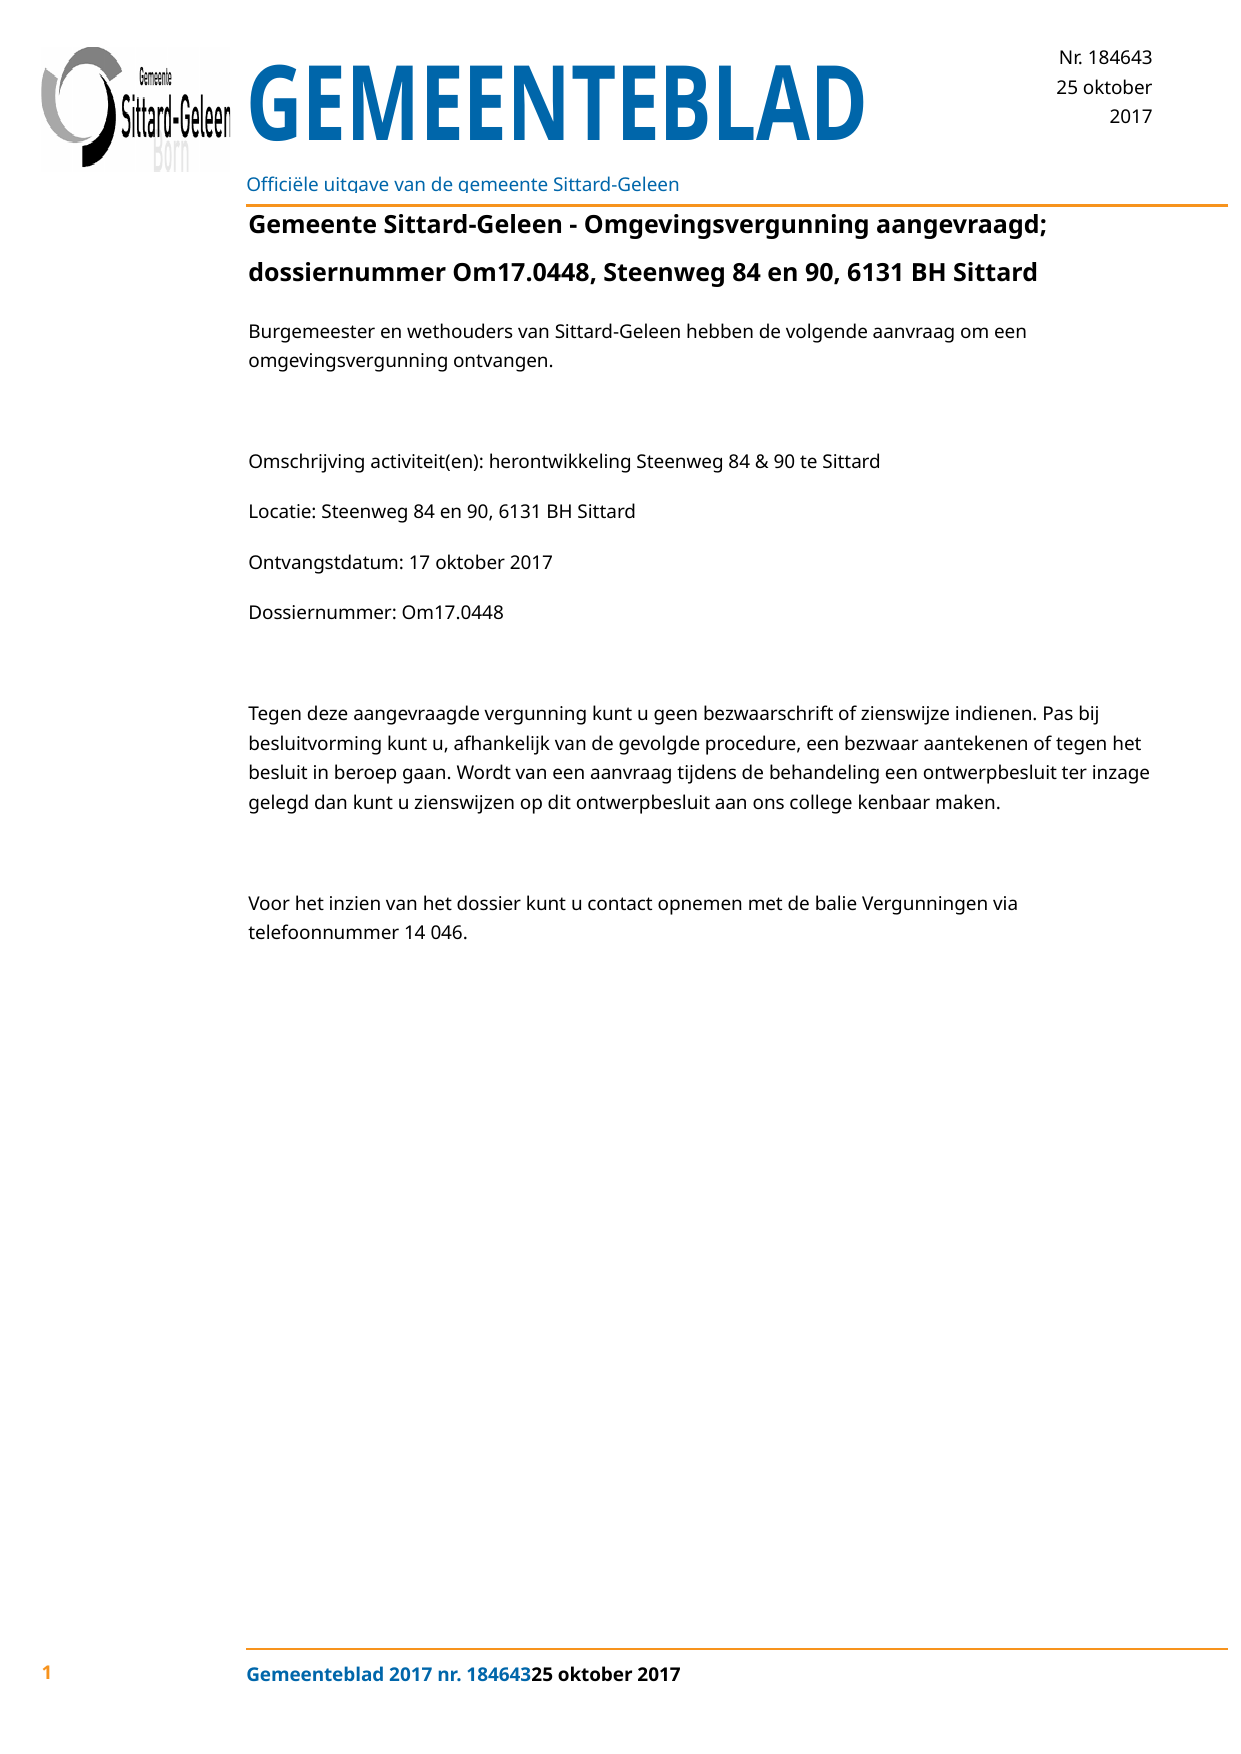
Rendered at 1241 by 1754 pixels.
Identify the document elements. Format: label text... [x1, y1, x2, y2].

text Locatie: Steenweg 84 en 90, 6131 BH Sittard [248, 499, 1152, 524]
text Gemeente Sittard-Geleen - Omgevingsvergunning aangevraagd; dossiernummer Om17.0448, Steenweg 84 en 90, 6131 BH Sittard [248, 207, 1152, 288]
picture [41, 47, 231, 172]
text Dossiernummer: Om17.0448 [248, 599, 1152, 625]
text Tegen deze aangevraagde vergunning kunt u geen bezwaarschrift of zienswijze indienen. Pas bij besluitvorming kunt u, afhankelijk van de gevolgde procedure, een bezwaar aantekenen of tegen het besluit in beroep gaan. Wordt van een aanvraag tijdens de behandeling een ontwerpbesluit ter inzage gelegd dan kunt u zienswijzen op dit ontwerpbesluit aan ons college kenbaar maken. [248, 700, 1152, 815]
text Ontvangstdatum: 17 oktober 2017 [248, 549, 1152, 575]
text Omschrijving activiteit(en): herontwikkeling Steenweg 84 & 90 te Sittard [248, 448, 1152, 474]
text Voor het inzien van het dossier kunt u contact opnemen met de balie Vergunningen via telefoonnummer 14 046. [248, 890, 1152, 945]
text Burgemeester en wethouders van Sittard-Geleen hebben de volgende aanvraag om een omgevingsvergunning ontvangen. [248, 318, 1152, 373]
